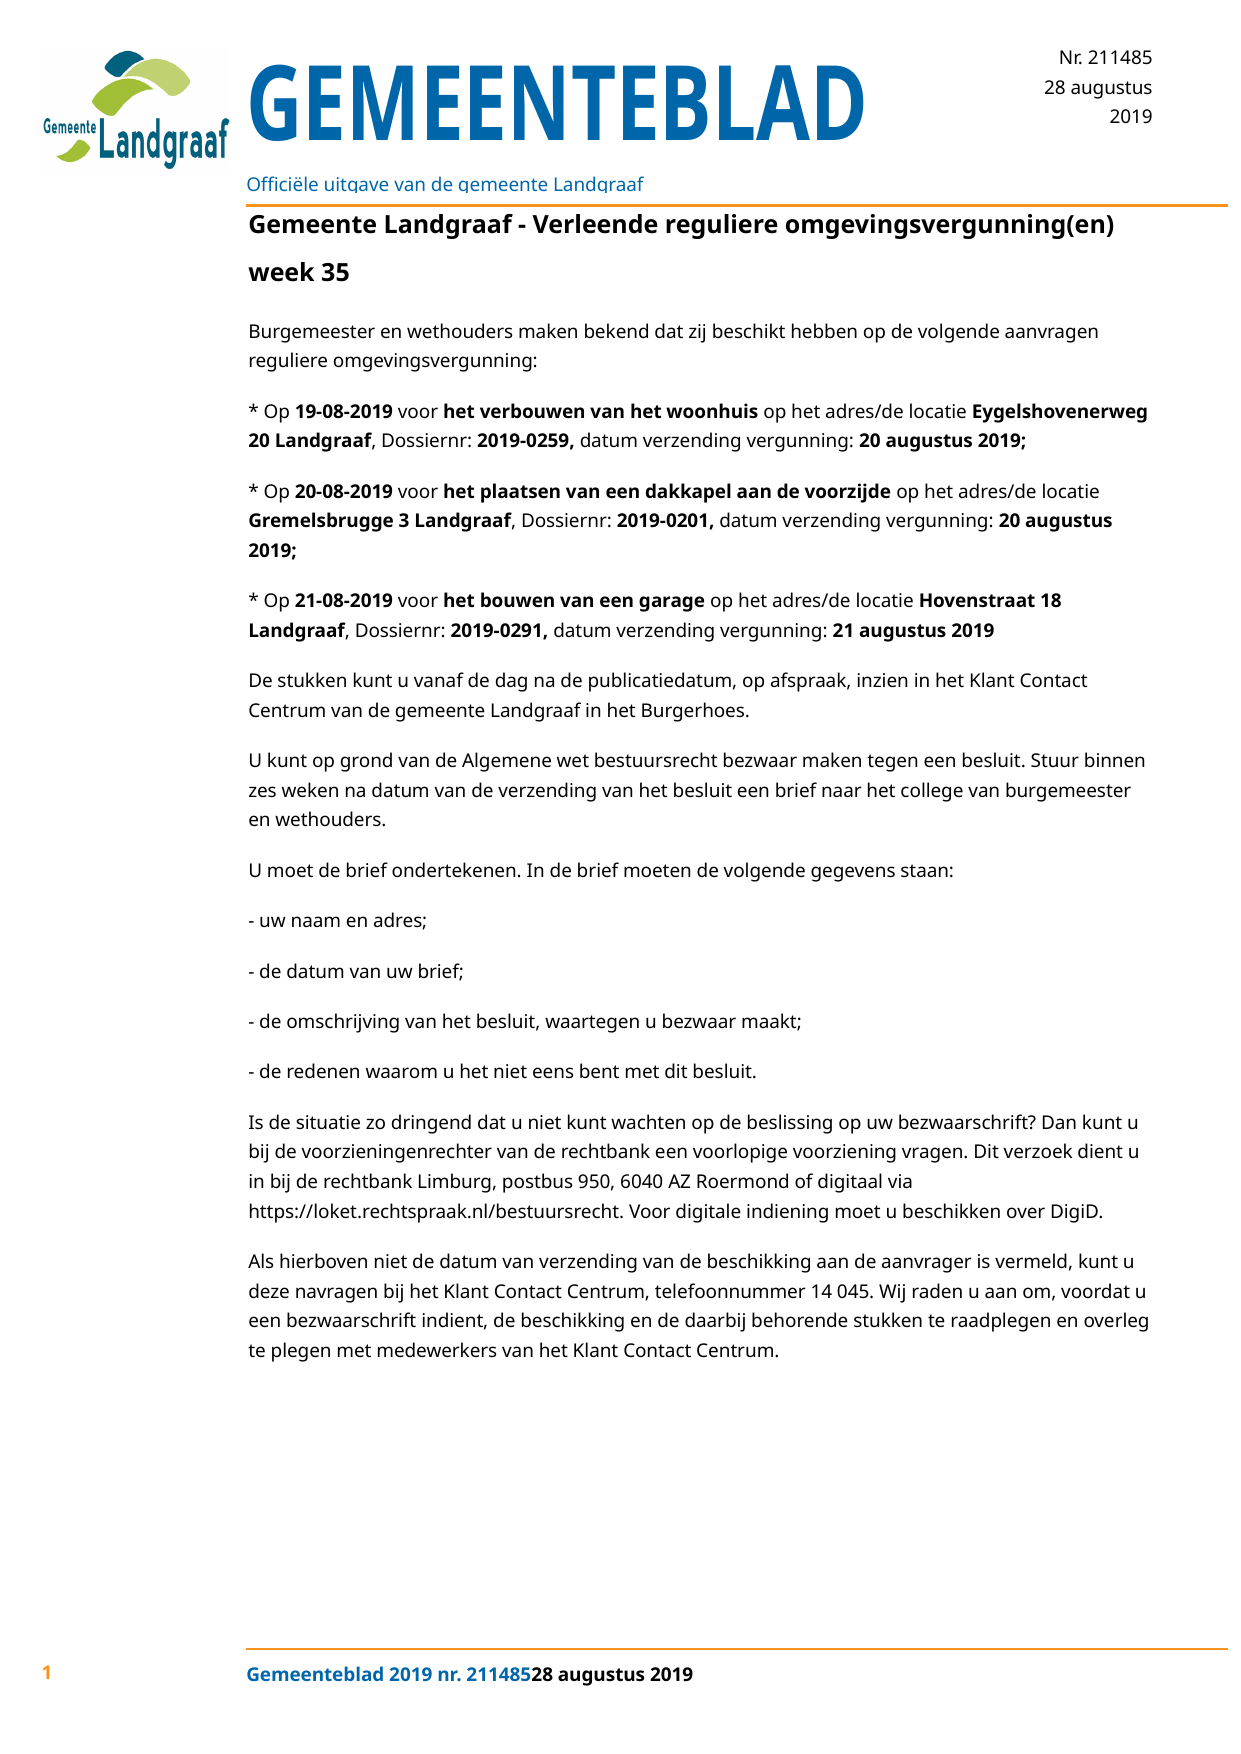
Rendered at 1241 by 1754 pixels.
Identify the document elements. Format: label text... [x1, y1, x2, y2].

text Gemeente Landgraaf - Verleende reguliere omgevingsvergunning(en) week 35 [248, 207, 1152, 288]
text - de datum van uw brief; [248, 958, 1152, 984]
text * Op 19-08-2019 voor het verbouwen van het woonhuis op het adres/de locatie Eygelshovenerweg 20 Landgraaf, Dossiernr: 2019-0259, datum verzending vergunning: 20 augustus 2019; [248, 398, 1152, 453]
text - uw naam en adres; [248, 907, 1152, 933]
text - de omschrijving van het besluit, waartegen u bezwaar maakt; [248, 1008, 1152, 1034]
text Is de situatie zo dringend dat u niet kunt wachten op de beslissing op uw bezwaarschrift? Dan kunt u bij de voorzieningenrechter van de rechtbank een voorlopige voorziening vragen. Dit verzoek dient u in bij de rechtbank Limburg, postbus 950, 6040 AZ Roermond of digitaal via https://loket.rechtspraak.nl/bestuursrecht. Voor digitale indiening moet u beschikken over DigiD. [248, 1109, 1152, 1224]
text Burgemeester en wethouders maken bekend dat zij beschikt hebben op de volgende aanvragen reguliere omgevingsvergunning: [248, 318, 1152, 373]
text - de redenen waarom u het niet eens bent met dit besluit. [248, 1059, 1152, 1084]
text De stukken kunt u vanaf de dag na de publicatiedatum, op afspraak, inzien in het Klant Contact Centrum van de gemeente Landgraaf in het Burgerhoes. [248, 667, 1152, 723]
text U kunt op grond van de Algemene wet bestuursrecht bezwaar maken tegen een besluit. Stuur binnen zes weken na datum van de verzending van het besluit een brief naar het college van burgemeester en wethouders. [248, 747, 1152, 832]
picture [41, 47, 231, 172]
text U moet de brief ondertekenen. In de brief moeten de volgende gegevens staan: [248, 857, 1152, 883]
text * Op 21-08-2019 voor het bouwen van een garage op het adres/de locatie Hovenstraat 18 Landgraaf, Dossiernr: 2019-0291, datum verzending vergunning: 21 augustus 2019 [248, 587, 1152, 643]
text Als hierboven niet de datum van verzending van de beschikking aan de aanvrager is vermeld, kunt u deze navragen bij het Klant Contact Centrum, telefoonnummer 14 045. Wij raden u aan om, voordat u een bezwaarschrift indient, de beschikking en de daarbij behorende stukken te raadplegen en overleg te plegen met medewerkers van het Klant Contact Centrum. [248, 1248, 1152, 1363]
text * Op 20-08-2019 voor het plaatsen van een dakkapel aan de voorzijde op het adres/de locatie Gremelsbrugge 3 Landgraaf, Dossiernr: 2019-0201, datum verzending vergunning: 20 augustus 2019; [248, 478, 1152, 563]
